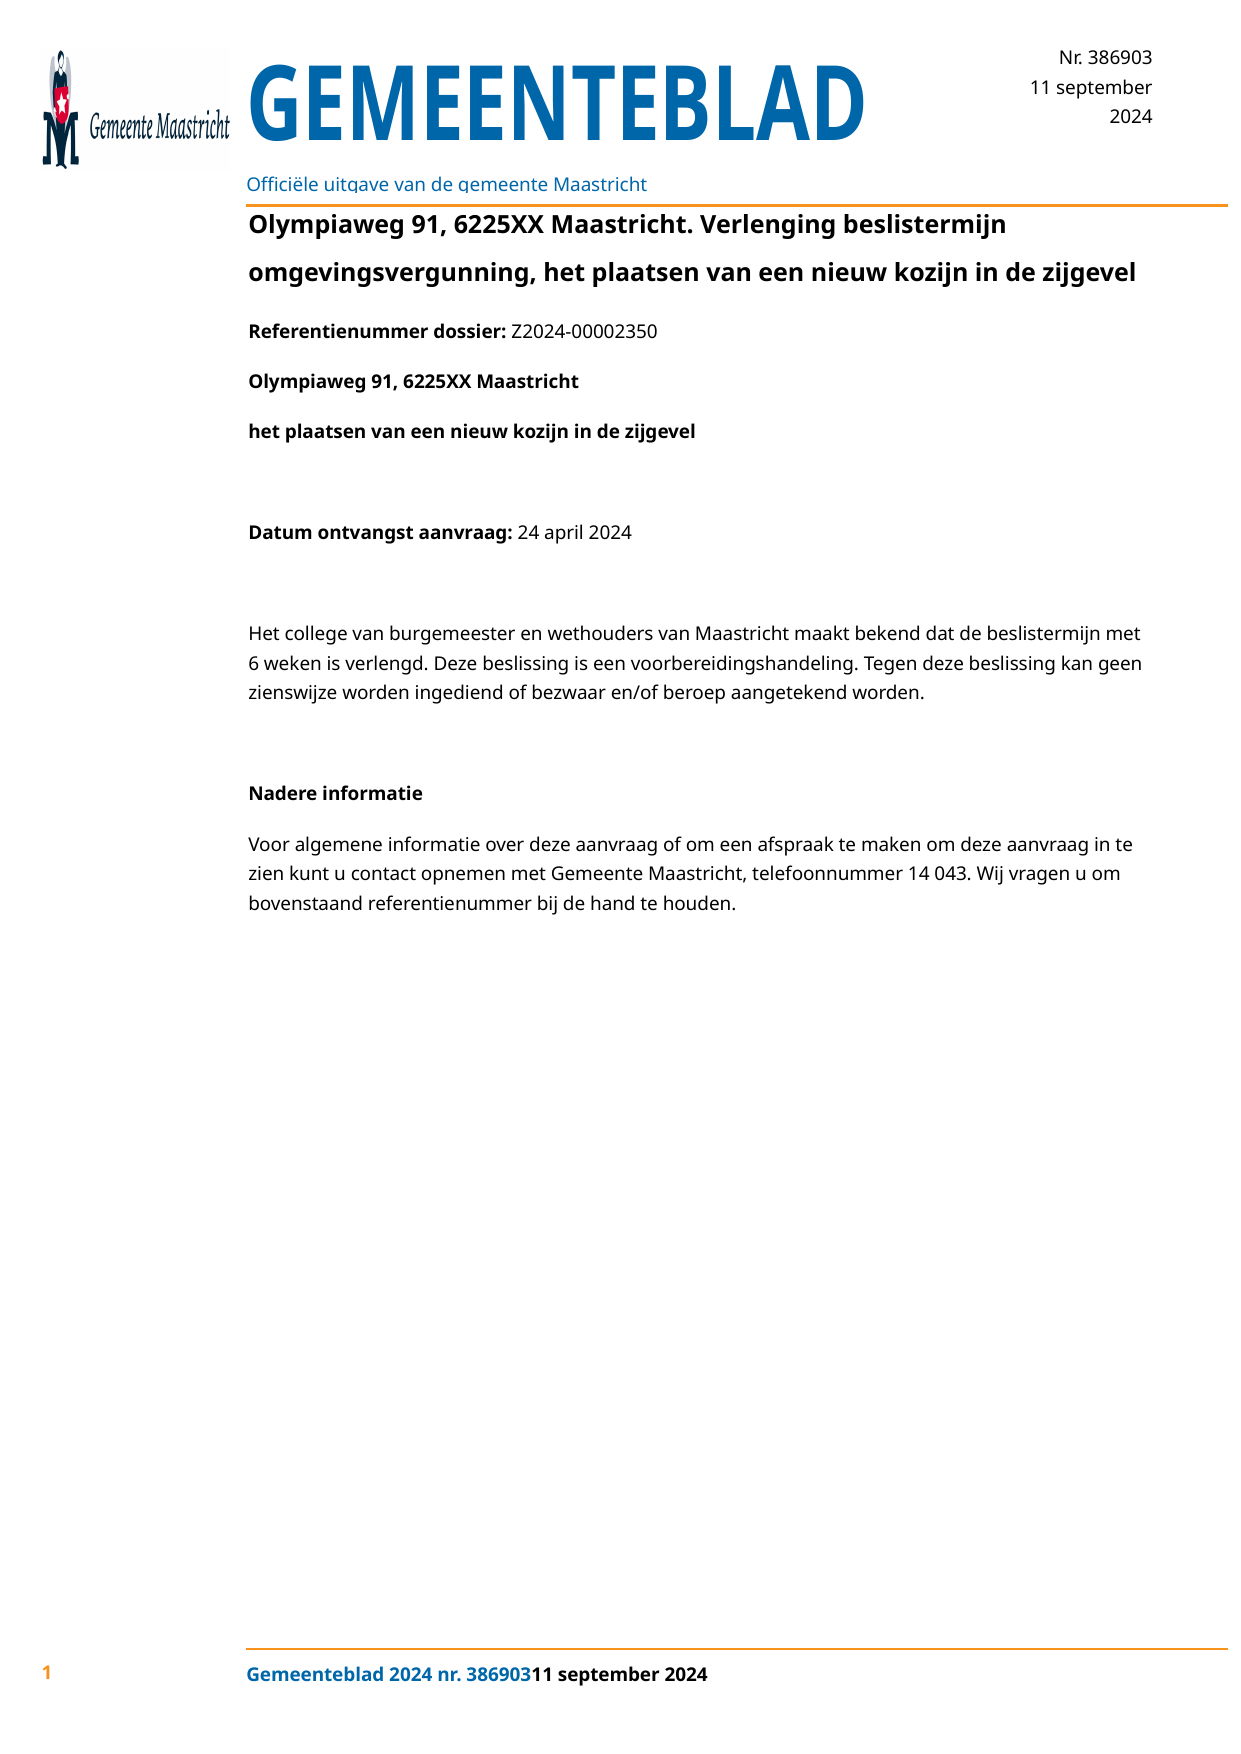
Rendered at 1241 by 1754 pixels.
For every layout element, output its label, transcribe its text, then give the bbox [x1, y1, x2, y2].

picture [41, 47, 231, 172]
text Het college van burgemeester en wethouders van Maastricht maakt bekend dat de beslistermijn met 6 weken is verlengd. Deze beslissing is een voorbereidingshandeling. Tegen deze beslissing kan geen zienswijze worden ingediend of bezwaar en/of beroep aangetekend worden. [248, 620, 1152, 705]
text Olympiaweg 91, 6225XX Maastricht [248, 368, 1152, 394]
text Voor algemene informatie over deze aanvraag of om een afspraak te maken om deze aanvraag in te zien kunt u contact opnemen met Gemeente Maastricht, telefoonnummer 14 043. Wij vragen u om bovenstaand referentienummer bij de hand te houden. [248, 831, 1152, 916]
text Nadere informatie [248, 780, 1152, 806]
text Referentienummer dossier: Z2024-00002350 [248, 318, 1152, 344]
text Datum ontvangst aanvraag: 24 april 2024 [248, 519, 1152, 545]
text het plaatsen van een nieuw kozijn in de zijgevel [248, 419, 1152, 444]
text Olympiaweg 91, 6225XX Maastricht. Verlenging beslistermijn omgevingsvergunning, het plaatsen van een nieuw kozijn in de zijgevel [248, 207, 1152, 288]
